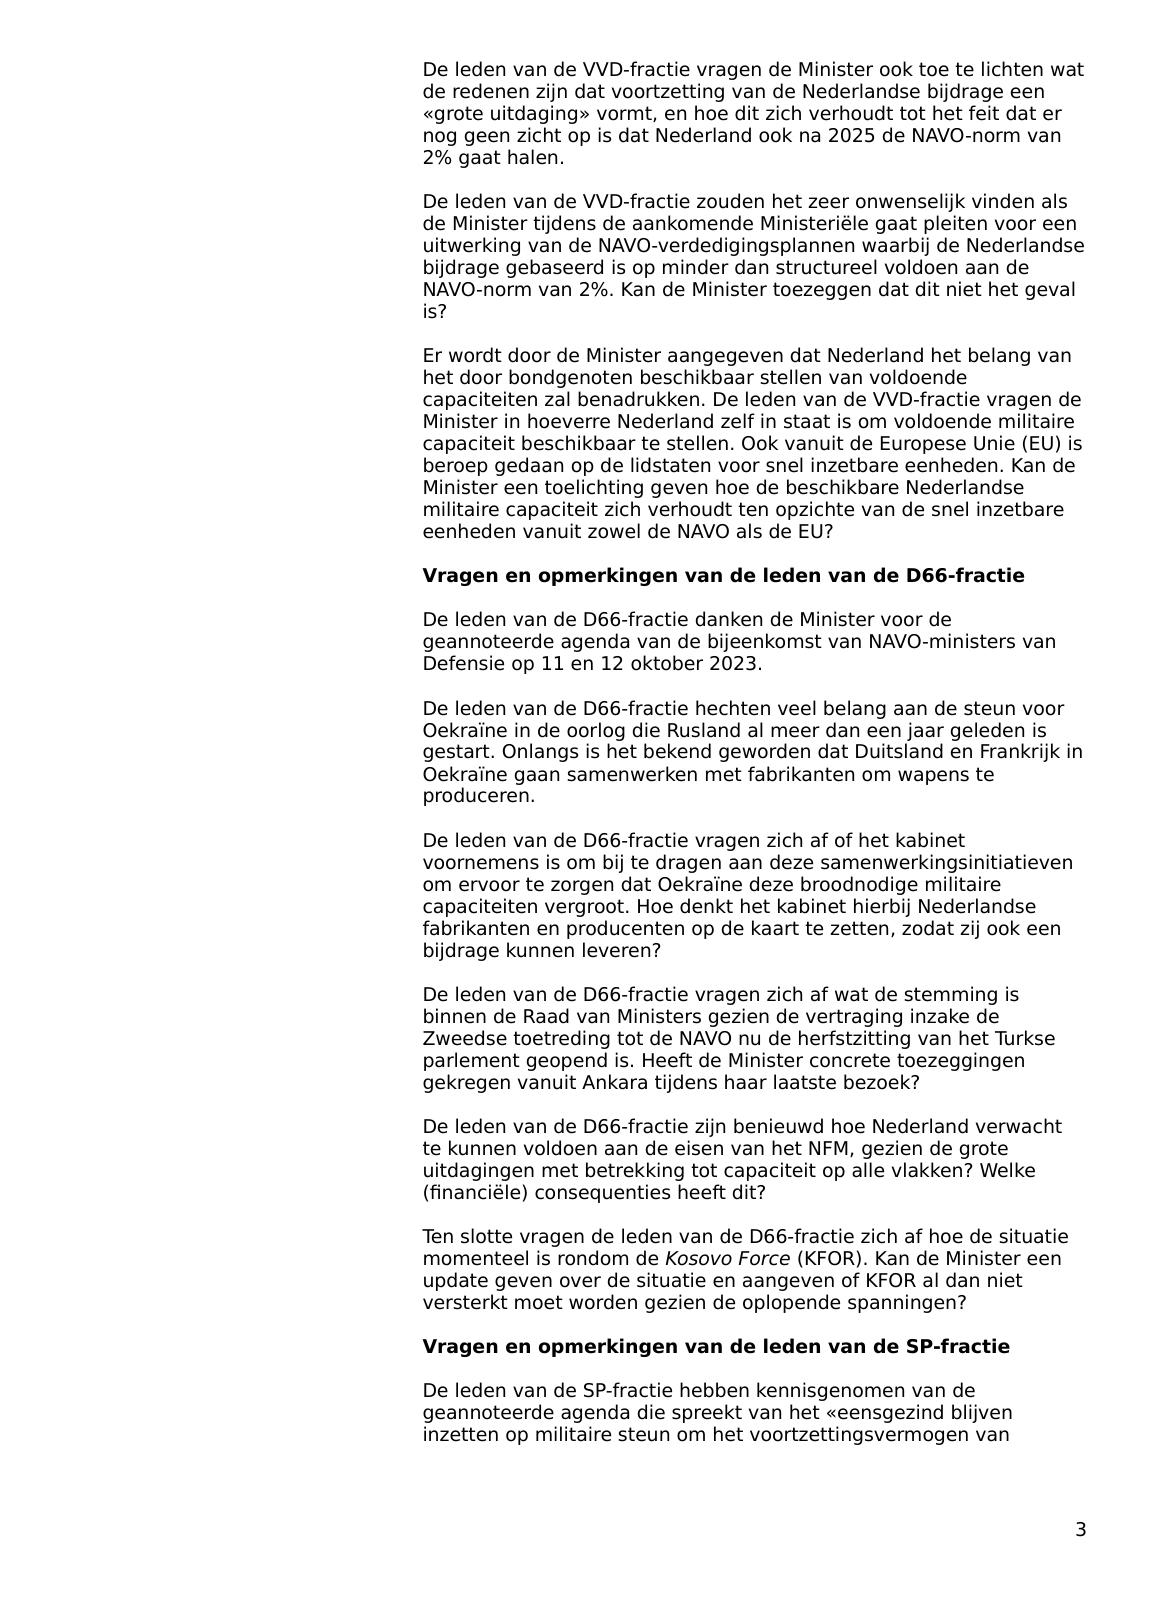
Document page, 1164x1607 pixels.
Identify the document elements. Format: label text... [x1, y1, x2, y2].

text De leden van de VVD-fractie vragen de Minister ook toe te lichten wat de redenen zijn dat voortzetting van de Nederlandse bijdrage een «grote uitdaging» vormt, en hoe dit zich verhoudt tot het feit dat er nog geen zicht op is dat Nederland ook na 2025 de NAVO-norm van 2% gaat halen. [422, 59, 1087, 169]
text De leden van de D66-fractie zijn benieuwd hoe Nederland verwacht te kunnen voldoen aan de eisen van het NFM, gezien de grote uitdagingen met betrekking tot capaciteit op alle vlakken? Welke (financiële) consequenties heeft dit? [422, 1116, 1087, 1204]
subtitle Vragen en opmerkingen van de leden van de D66-fractie [422, 565, 1087, 587]
text Er wordt door de Minister aangegeven dat Nederland het belang van het door bondgenoten beschikbaar stellen van voldoende capaciteiten zal benadrukken. De leden van de VVD-fractie vragen de Minister in hoeverre Nederland zelf in staat is om voldoende militaire capaciteit beschikbaar te stellen. Ook vanuit de Europese Unie (EU) is beroep gedaan op de lidstaten voor snel inzetbare eenheden. Kan de Minister een toelichting geven hoe de beschikbare Nederlandse militaire capaciteit zich verhoudt ten opzichte van de snel inzetbare eenheden vanuit zowel de NAVO als de EU? [422, 345, 1087, 543]
text De leden van de D66-fractie vragen zich af wat de stemming is binnen de Raad van Ministers gezien de vertraging inzake de Zweedse toetreding tot de NAVO nu de herfstzitting van het Turkse parlement geopend is. Heeft de Minister concrete toezeggingen gekregen vanuit Ankara tijdens haar laatste bezoek? [422, 984, 1087, 1093]
subtitle Vragen en opmerkingen van de leden van de SP-fractie [422, 1336, 1087, 1358]
text Ten slotte vragen de leden van de D66-fractie zich af hoe de situatie momenteel is rondom de Kosovo Force (KFOR). Kan de Minister een update geven over de situatie en aangeven of KFOR al dan niet versterkt moet worden gezien de oplopende spanningen? [422, 1226, 1087, 1314]
text De leden van de VVD-fractie zouden het zeer onwenselijk vinden als de Minister tijdens de aankomende Ministeriële gaat pleiten voor een uitwerking van de NAVO-verdedigingsplannen waarbij de Nederlandse bijdrage gebaseerd is op minder dan structureel voldoen aan de NAVO-norm van 2%. Kan de Minister toezeggen dat dit niet het geval is? [422, 191, 1087, 323]
text De leden van de D66-fractie hechten veel belang aan de steun voor Oekraïne in de oorlog die Rusland al meer dan een jaar geleden is gestart. Onlangs is het bekend geworden dat Duitsland en Frankrijk in Oekraïne gaan samenwerken met fabrikanten om wapens te produceren. [422, 697, 1087, 807]
text De leden van de SP-fractie hebben kennisgenomen van de geannoteerde agenda die spreekt van het «eensgezind blijven inzetten op militaire steun om het voortzettingsvermogen van [422, 1380, 1087, 1446]
text De leden van de D66-fractie vragen zich af of het kabinet voornemens is om bij te dragen aan deze samenwerkingsinitiatieven om ervoor te zorgen dat Oekraïne deze broodnodige militaire capaciteiten vergroot. Hoe denkt het kabinet hierbij Nederlandse fabrikanten en producenten op de kaart te zetten, zodat zij ook een bijdrage kunnen leveren? [422, 829, 1087, 961]
text De leden van de D66-fractie danken de Minister voor de geannoteerde agenda van de bijeenkomst van NAVO-ministers van Defensie op 11 en 12 oktober 2023. [422, 609, 1087, 675]
